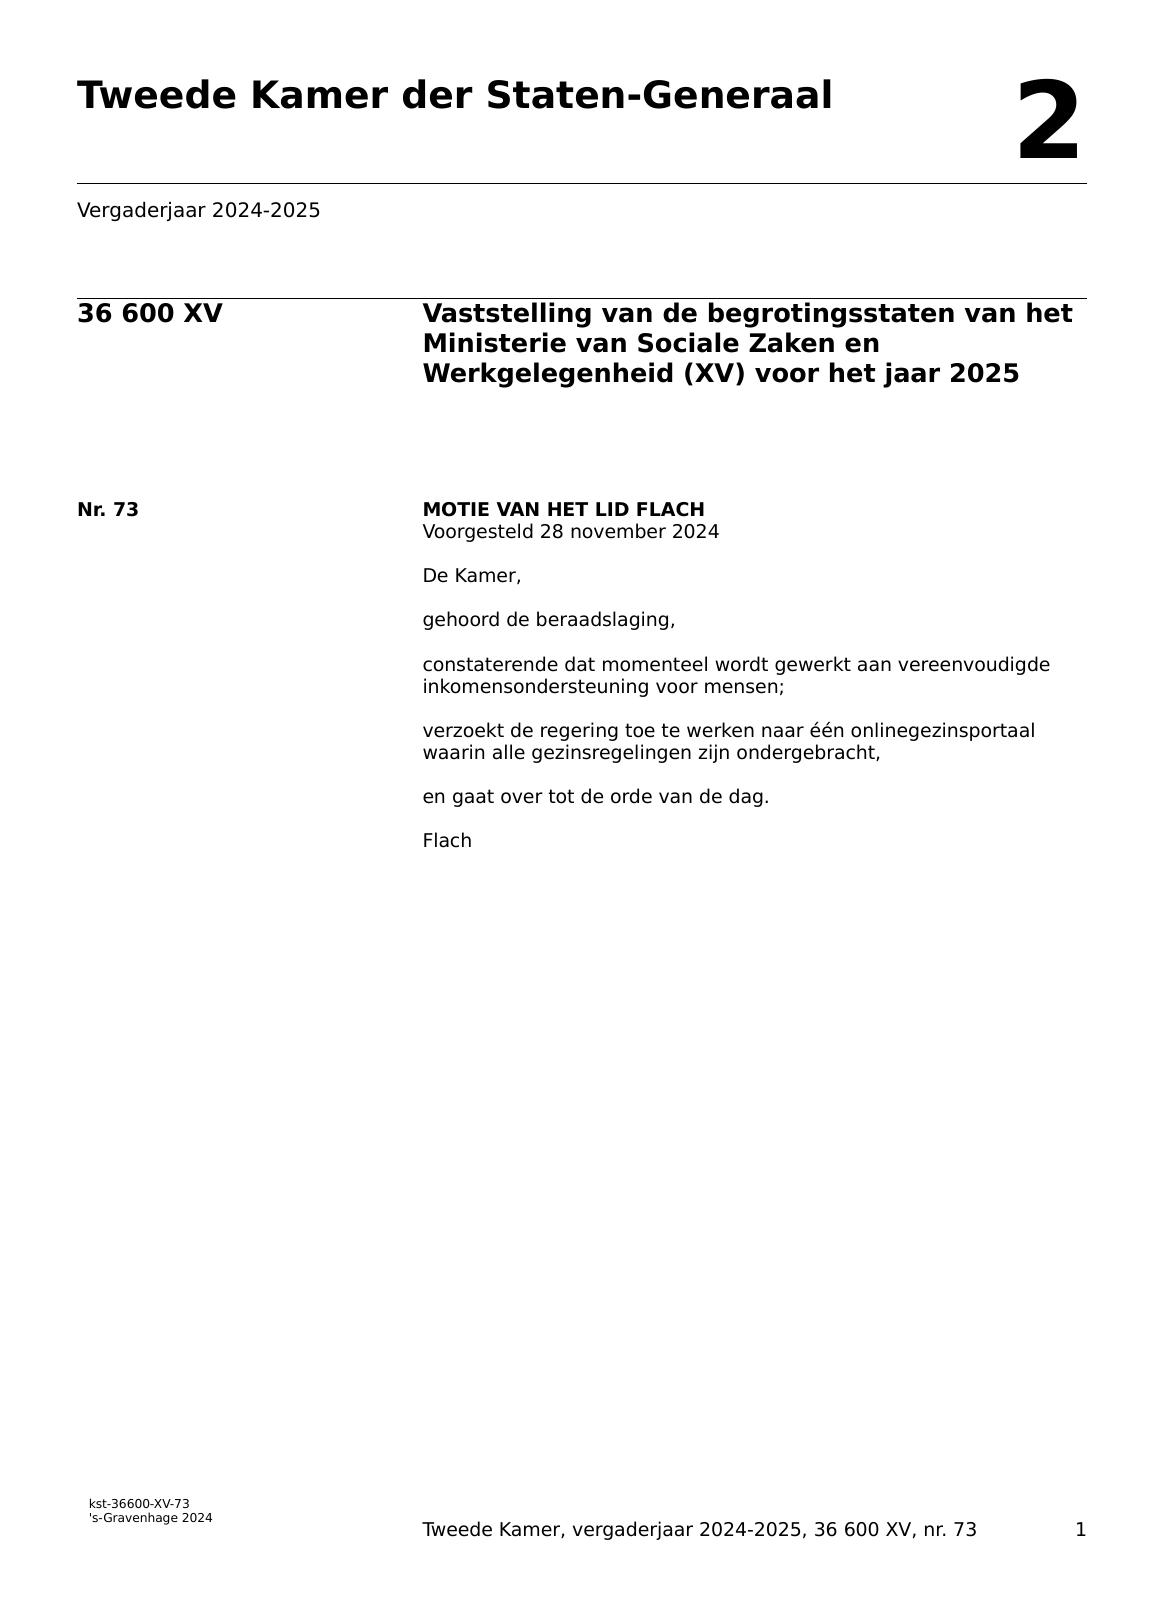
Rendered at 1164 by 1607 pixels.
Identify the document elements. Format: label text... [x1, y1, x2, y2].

text verzoekt de regering toe te werken naar één onlinegezinsportaal waarin alle gezinsregelingen zijn ondergebracht, [422, 720, 1087, 764]
text gehoord de beraadslaging, [422, 609, 1087, 631]
text Flach [422, 830, 1087, 852]
subtitle Nr. 73 MOTIE VAN HET LID FLACH [77, 499, 1087, 521]
subtitle 36 600 XV Vaststelling van de begrotingsstaten van het Ministerie van Sociale Zaken en Werkgelegenheid (XV) voor het jaar 2025 [77, 299, 1087, 388]
text De Kamer, [422, 565, 1087, 587]
table_header 2 [886, 59, 1087, 183]
text 's-Gravenhage 2024 [88, 1511, 323, 1525]
text constaterende dat momenteel wordt gewerkt aan vereenvoudigde inkomensondersteuning voor mensen; [422, 653, 1087, 697]
table_cell Vergaderjaar 2024-2025 [77, 184, 1087, 298]
table_header Tweede Kamer der Staten-Generaal [77, 59, 886, 183]
text Voorgesteld 28 november 2024 [422, 521, 1087, 543]
text en gaat over tot de orde van de dag. [422, 786, 1087, 808]
text kst-36600-XV-73 [88, 1497, 323, 1511]
